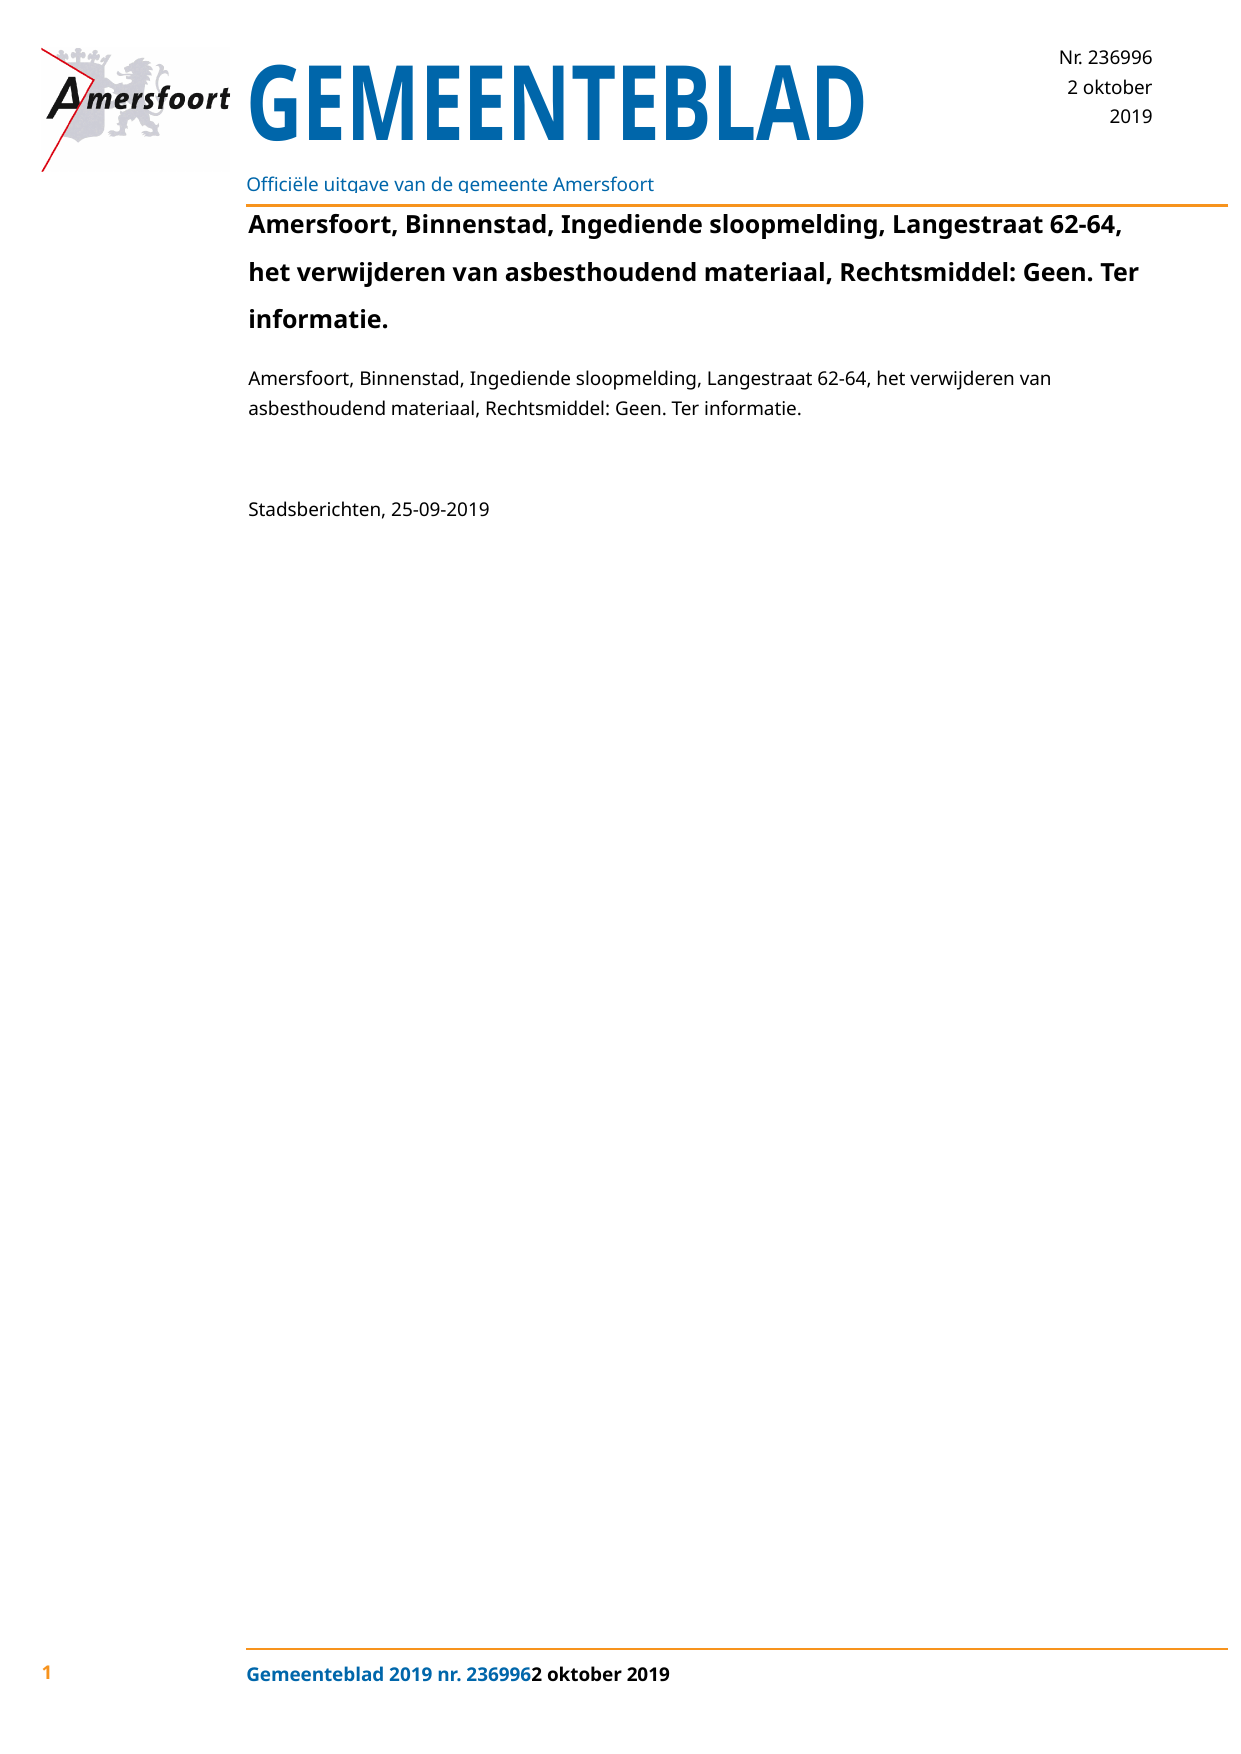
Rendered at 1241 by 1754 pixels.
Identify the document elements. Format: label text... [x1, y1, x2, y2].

text Stadsberichten, 25-09-2019 [248, 496, 1152, 522]
text Amersfoort, Binnenstad, Ingediende sloopmelding, Langestraat 62-64, het verwijderen van asbesthoudend materiaal, Rechtsmiddel: Geen. Ter informatie. [248, 207, 1152, 336]
text Amersfoort, Binnenstad, Ingediende sloopmelding, Langestraat 62-64, het verwijderen van asbesthoudend materiaal, Rechtsmiddel: Geen. Ter informatie. [248, 366, 1152, 421]
picture [41, 47, 231, 172]
